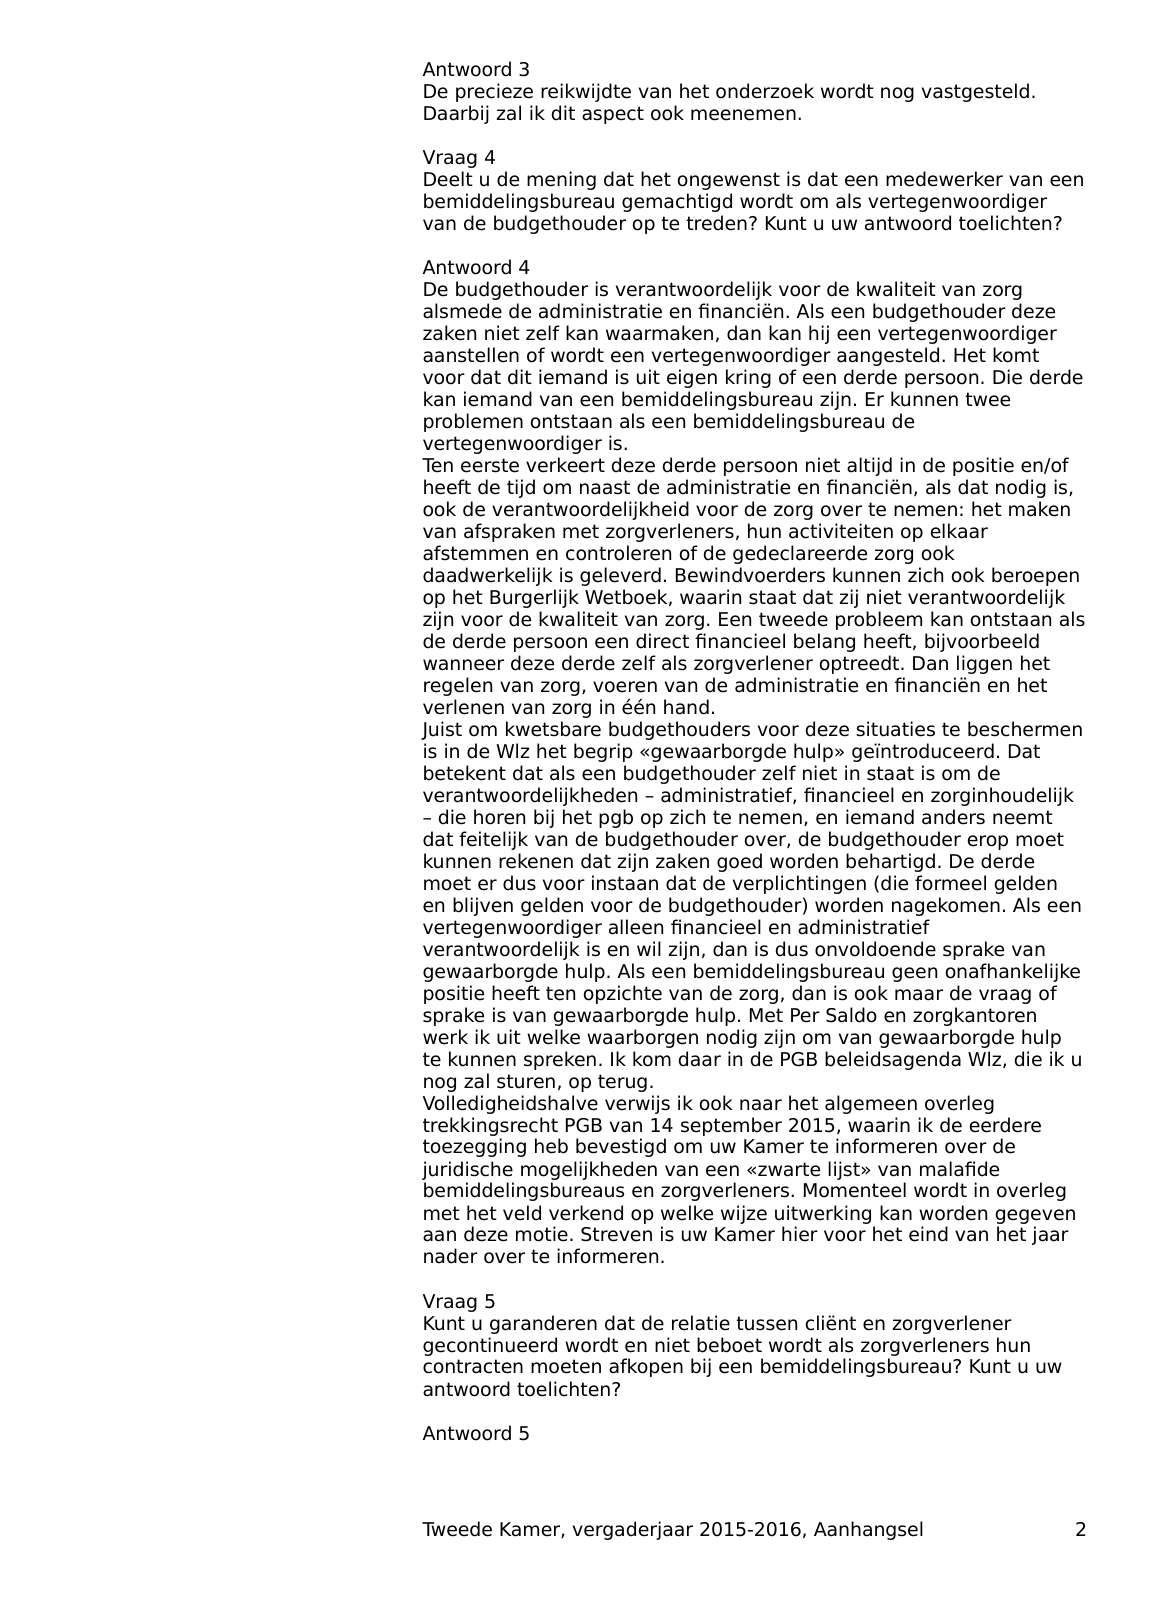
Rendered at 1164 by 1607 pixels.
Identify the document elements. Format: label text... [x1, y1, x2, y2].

text Vraag 5 [422, 1291, 1087, 1312]
text Antwoord 5 [422, 1423, 1087, 1444]
text Vraag 4 [422, 147, 1087, 169]
text Antwoord 3 [422, 59, 1087, 81]
text Ten eerste verkeert deze derde persoon niet altijd in de positie en/of heeft de tijd om naast de administratie en financiën, als dat nodig is, ook de verantwoordelijkheid voor de zorg over te nemen: het maken van afspraken met zorgverleners, hun activiteiten op elkaar afstemmen en controleren of de gedeclareerde zorg ook daadwerkelijk is geleverd. Bewindvoerders kunnen zich ook beroepen op het Burgerlijk Wetboek, waarin staat dat zij niet verantwoordelijk zijn voor de kwaliteit van zorg. Een tweede probleem kan ontstaan als de derde persoon een direct financieel belang heeft, bijvoorbeeld wanneer deze derde zelf als zorgverlener optreedt. Dan liggen het regelen van zorg, voeren van de administratie en financiën en het verlenen van zorg in één hand. [422, 455, 1087, 719]
text Antwoord 4 [422, 257, 1087, 279]
text De budgethouder is verantwoordelijk voor de kwaliteit van zorg alsmede de administratie en financiën. Als een budgethouder deze zaken niet zelf kan waarmaken, dan kan hij een vertegenwoordiger aanstellen of wordt een vertegenwoordiger aangesteld. Het komt voor dat dit iemand is uit eigen kring of een derde persoon. Die derde kan iemand van een bemiddelingsbureau zijn. Er kunnen twee problemen ontstaan als een bemiddelingsbureau de vertegenwoordiger is. [422, 279, 1087, 455]
text Volledigheidshalve verwijs ik ook naar het algemeen overleg trekkingsrecht PGB van 14 september 2015, waarin ik de eerdere toezegging heb bevestigd om uw Kamer te informeren over de juridische mogelijkheden van een «zwarte lijst» van malafide bemiddelingsbureaus en zorgverleners. Momenteel wordt in overleg met het veld verkend op welke wijze uitwerking kan worden gegeven aan deze motie. Streven is uw Kamer hier voor het eind van het jaar nader over te informeren. [422, 1092, 1087, 1268]
text De precieze reikwijdte van het onderzoek wordt nog vastgesteld. Daarbij zal ik dit aspect ook meenemen. [422, 81, 1087, 125]
text Deelt u de mening dat het ongewenst is dat een medewerker van een bemiddelingsbureau gemachtigd wordt om als vertegenwoordiger van de budgethouder op te treden? Kunt u uw antwoord toelichten? [422, 169, 1087, 235]
text Juist om kwetsbare budgethouders voor deze situaties te beschermen is in de Wlz het begrip «gewaarborgde hulp» geïntroduceerd. Dat betekent dat als een budgethouder zelf niet in staat is om de verantwoordelijkheden – administratief, financieel en zorginhoudelijk – die horen bij het pgb op zich te nemen, en iemand anders neemt dat feitelijk van de budgethouder over, de budgethouder erop moet kunnen rekenen dat zijn zaken goed worden behartigd. De derde moet er dus voor instaan dat de verplichtingen (die formeel gelden en blijven gelden voor de budgethouder) worden nagekomen. Als een vertegenwoordiger alleen financieel en administratief verantwoordelijk is en wil zijn, dan is dus onvoldoende sprake van gewaarborgde hulp. Als een bemiddelingsbureau geen onafhankelijke positie heeft ten opzichte van de zorg, dan is ook maar de vraag of sprake is van gewaarborgde hulp. Met Per Saldo en zorgkantoren werk ik uit welke waarborgen nodig zijn om van gewaarborgde hulp te kunnen spreken. Ik kom daar in de PGB beleidsagenda Wlz, die ik u nog zal sturen, op terug. [422, 719, 1087, 1092]
text Kunt u garanderen dat de relatie tussen cliënt en zorgverlener gecontinueerd wordt en niet beboet wordt als zorgverleners hun contracten moeten afkopen bij een bemiddelingsbureau? Kunt u uw antwoord toelichten? [422, 1312, 1087, 1400]
